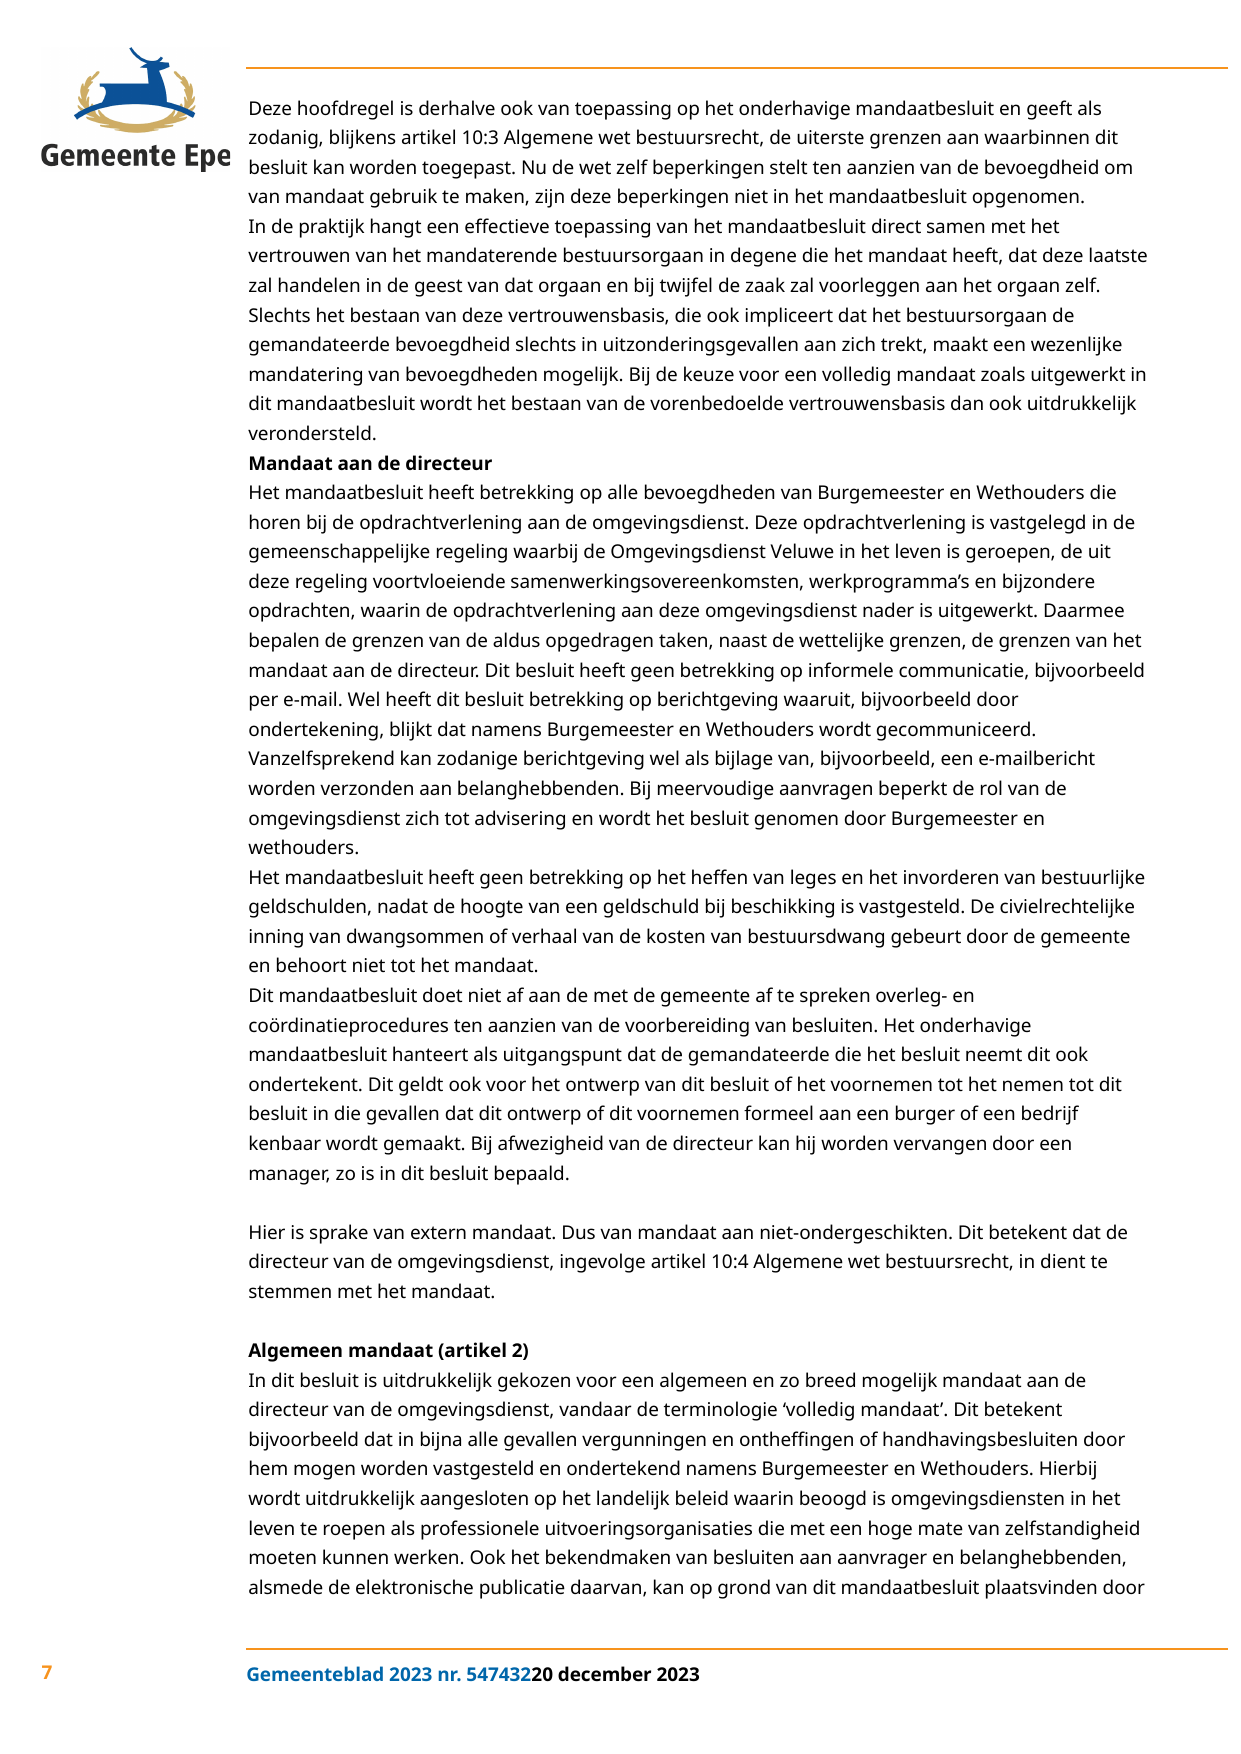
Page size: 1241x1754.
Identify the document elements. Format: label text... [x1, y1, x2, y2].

picture [41, 47, 231, 172]
text Dit mandaatbesluit doet niet af aan de met de gemeente af te spreken overleg- en coördinatieprocedures ten aanzien van de voorbereiding van besluiten. Het onderhavige mandaatbesluit hanteert als uitgangspunt dat de gemandateerde die het besluit neemt dit ook ondertekent. Dit geldt ook voor het ontwerp van dit besluit of het voornemen tot het nemen tot dit besluit in die gevallen dat dit ontwerp of dit voornemen formeel aan een burger of een bedrijf kenbaar wordt gemaakt. Bij afwezigheid van de directeur kan hij worden vervangen door een manager, zo is in dit besluit bepaald. [248, 982, 1152, 1186]
text Het mandaatbesluit heeft betrekking op alle bevoegdheden van Burgemeester en Wethouders die horen bij de opdrachtverlening aan de omgevingsdienst. Deze opdrachtverlening is vastgelegd in de gemeenschappelijke regeling waarbij de Omgevingsdienst Veluwe in het leven is geroepen, de uit deze regeling voortvloeiende samenwerkingsovereenkomsten, werkprogramma’s en bijzondere opdrachten, waarin de opdrachtverlening aan deze omgevingsdienst nader is uitgewerkt. Daarmee bepalen de grenzen van de aldus opgedragen taken, naast de wettelijke grenzen, de grenzen van het mandaat aan de directeur. Dit besluit heeft geen betrekking op informele communicatie, bijvoorbeeld per e-mail. Wel heeft dit besluit betrekking op berichtgeving waaruit, bijvoorbeeld door ondertekening, blijkt dat namens Burgemeester en Wethouders wordt gecommuniceerd. Vanzelfsprekend kan zodanige berichtgeving wel als bijlage van, bijvoorbeeld, een e-mailbericht worden verzonden aan belanghebbenden. Bij meervoudige aanvragen beperkt de rol van de omgevingsdienst zich tot advisering en wordt het besluit genomen door Burgemeester en wethouders. [248, 479, 1152, 860]
text Deze hoofdregel is derhalve ook van toepassing op het onderhavige mandaatbesluit en geeft als zodanig, blijkens artikel 10:3 Algemene wet bestuursrecht, de uiterste grenzen aan waarbinnen dit besluit kan worden toegepast. Nu de wet zelf beperkingen stelt ten aanzien van de bevoegdheid om van mandaat gebruik te maken, zijn deze beperkingen niet in het mandaatbesluit opgenomen. [248, 95, 1152, 209]
text Algemeen mandaat (artikel 2) [248, 1337, 1152, 1363]
text Hier is sprake van extern mandaat. Dus van mandaat aan niet-ondergeschikten. Dit betekent dat de directeur van de omgevingsdienst, ingevolge artikel 10:4 Algemene wet bestuursrecht, in dient te stemmen met het mandaat. [248, 1219, 1152, 1304]
text Het mandaatbesluit heeft geen betrekking op het heffen van leges en het invorderen van bestuurlijke geldschulden, nadat de hoogte van een geldschuld bij beschikking is vastgesteld. De civielrechtelijke inning van dwangsommen of verhaal van de kosten van bestuursdwang gebeurt door de gemeente en behoort niet tot het mandaat. [248, 864, 1152, 978]
text In dit besluit is uitdrukkelijk gekozen voor een algemeen en zo breed mogelijk mandaat aan de directeur van de omgevingsdienst, vandaar de terminologie ‘volledig mandaat’. Dit betekent bijvoorbeeld dat in bijna alle gevallen vergunningen en ontheffingen of handhavingsbesluiten door hem mogen worden vastgesteld en ondertekend namens Burgemeester en Wethouders. Hierbij wordt uitdrukkelijk aangesloten op het landelijk beleid waarin beoogd is omgevingsdiensten in het leven te roepen als professionele uitvoeringsorganisaties die met een hoge mate van zelfstandigheid moeten kunnen werken. Ook het bekendmaken van besluiten aan aanvrager en belanghebbenden, alsmede de elektronische publicatie daarvan, kan op grond van dit mandaatbesluit plaatsvinden door [248, 1367, 1152, 1600]
text Mandaat aan de directeur [248, 450, 1152, 476]
text In de praktijk hangt een effectieve toepassing van het mandaatbesluit direct samen met het vertrouwen van het mandaterende bestuursorgaan in degene die het mandaat heeft, dat deze laatste zal handelen in de geest van dat orgaan en bij twijfel de zaak zal voorleggen aan het orgaan zelf. Slechts het bestaan van deze vertrouwensbasis, die ook impliceert dat het bestuursorgaan de gemandateerde bevoegdheid slechts in uitzonderingsgevallen aan zich trekt, maakt een wezenlijke mandatering van bevoegdheden mogelijk. Bij de keuze voor een volledig mandaat zoals uitgewerkt in dit mandaatbesluit wordt het bestaan van de vorenbedoelde vertrouwensbasis dan ook uitdrukkelijk verondersteld. [248, 213, 1152, 446]
